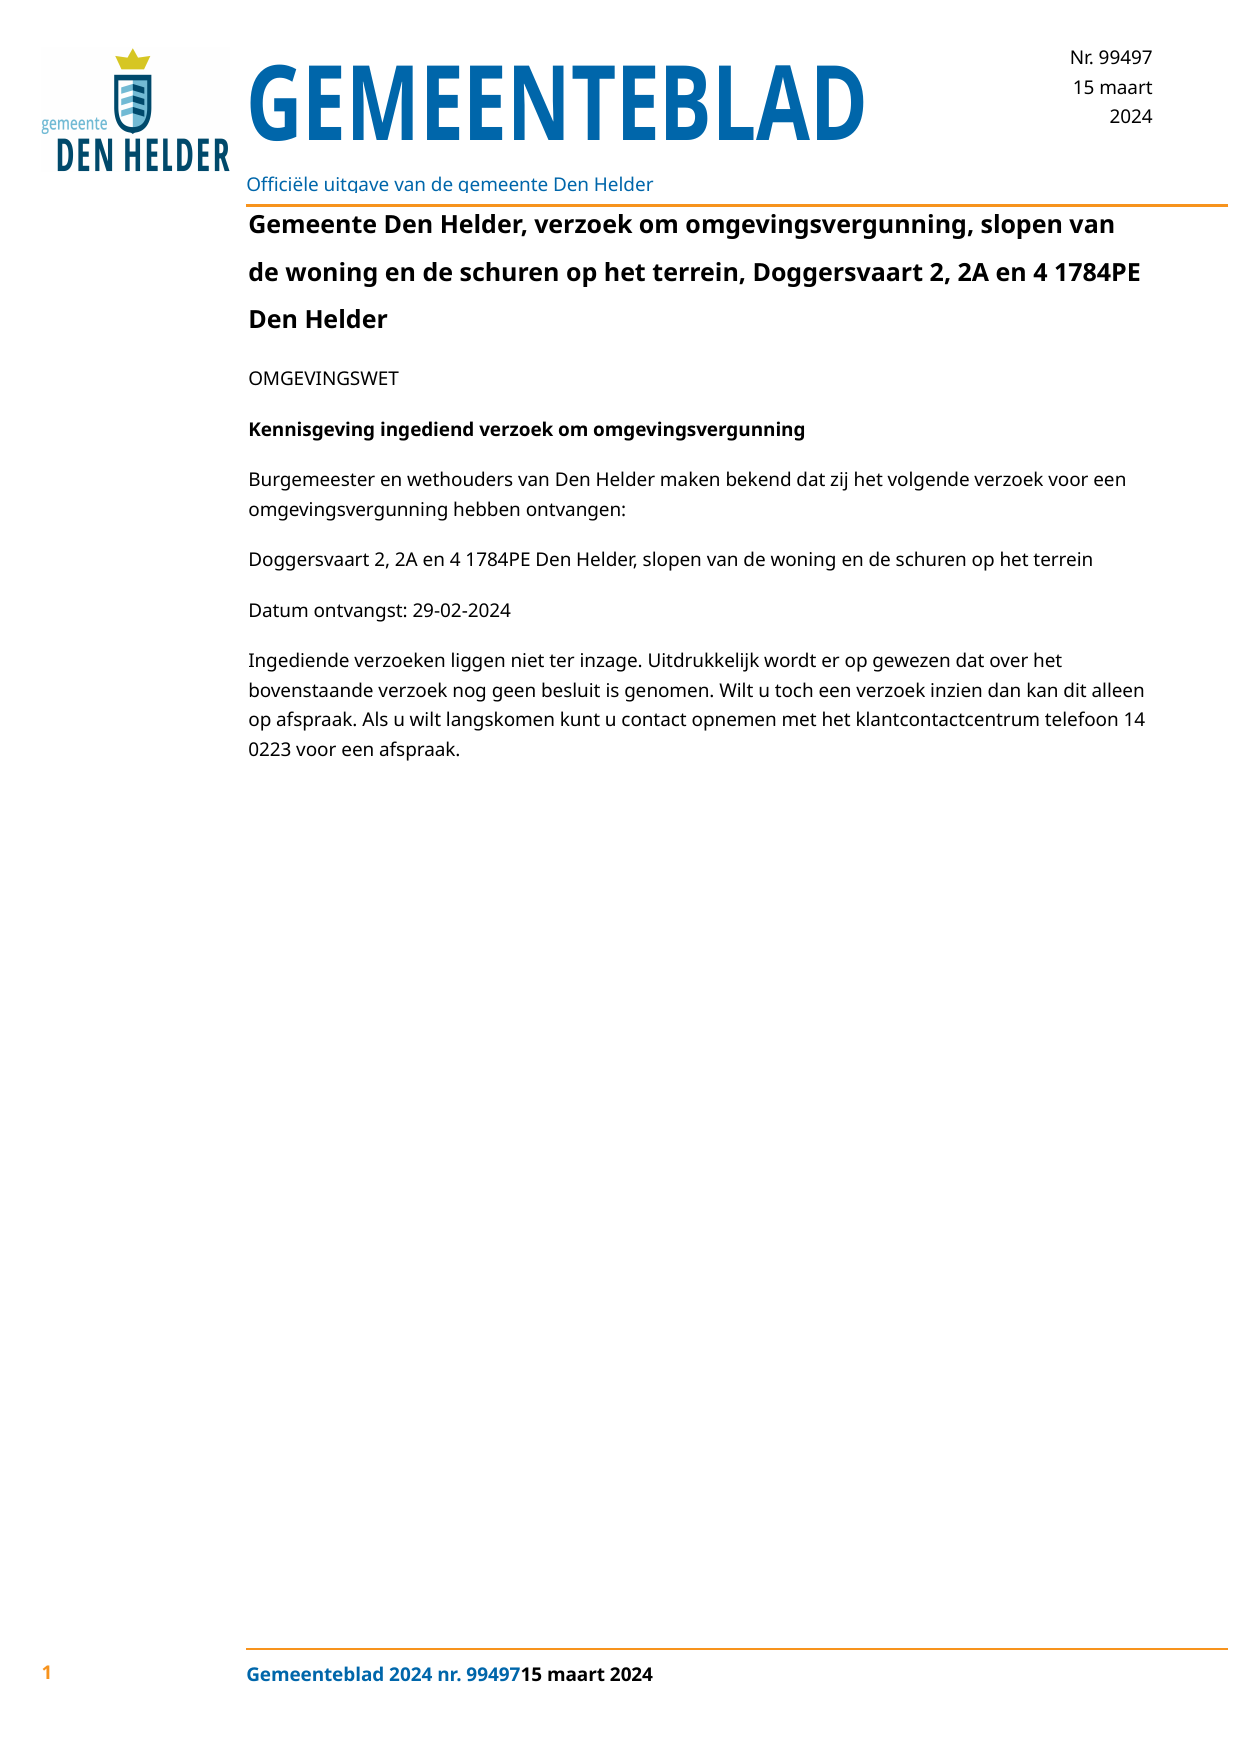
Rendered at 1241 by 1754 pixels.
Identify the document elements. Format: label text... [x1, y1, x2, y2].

picture [130, 157, 135, 172]
picture [41, 47, 231, 172]
text Burgemeester en wethouders van Den Helder maken bekend dat zij het volgende verzoek voor een omgevingsvergunning hebben ontvangen: [248, 466, 1152, 522]
picture [100, 154, 106, 172]
text Ingediende verzoeken liggen niet ter inzage. Uitdrukkelijk wordt er op gewezen dat over het bovenstaande verzoek nog geen besluit is genomen. Wilt u toch een verzoek inzien dan kan dit alleen op afspraak. Als u wilt langskomen kunt u contact opnemen met het klantcontactcentrum telefoon 14 0223 voor een afspraak. [248, 647, 1152, 762]
text Doggersvaart 2, 2A en 4 1784PE Den Helder, slopen van de woning en de schuren op het terrein [248, 546, 1152, 572]
picture [63, 144, 68, 165]
text Kennisgeving ingediend verzoek om omgevingsvergunning [248, 416, 1152, 442]
picture [220, 160, 224, 172]
picture [182, 144, 187, 165]
text OMGEVINGSWET [248, 366, 1152, 391]
text Datum ontvangst: 29-02-2024 [248, 597, 1152, 622]
text Gemeente Den Helder, verzoek om omgevingsvergunning, slopen van de woning en de schuren op het terrein, Doggersvaart 2, 2A en 4 1784PE Den Helder [248, 207, 1152, 336]
